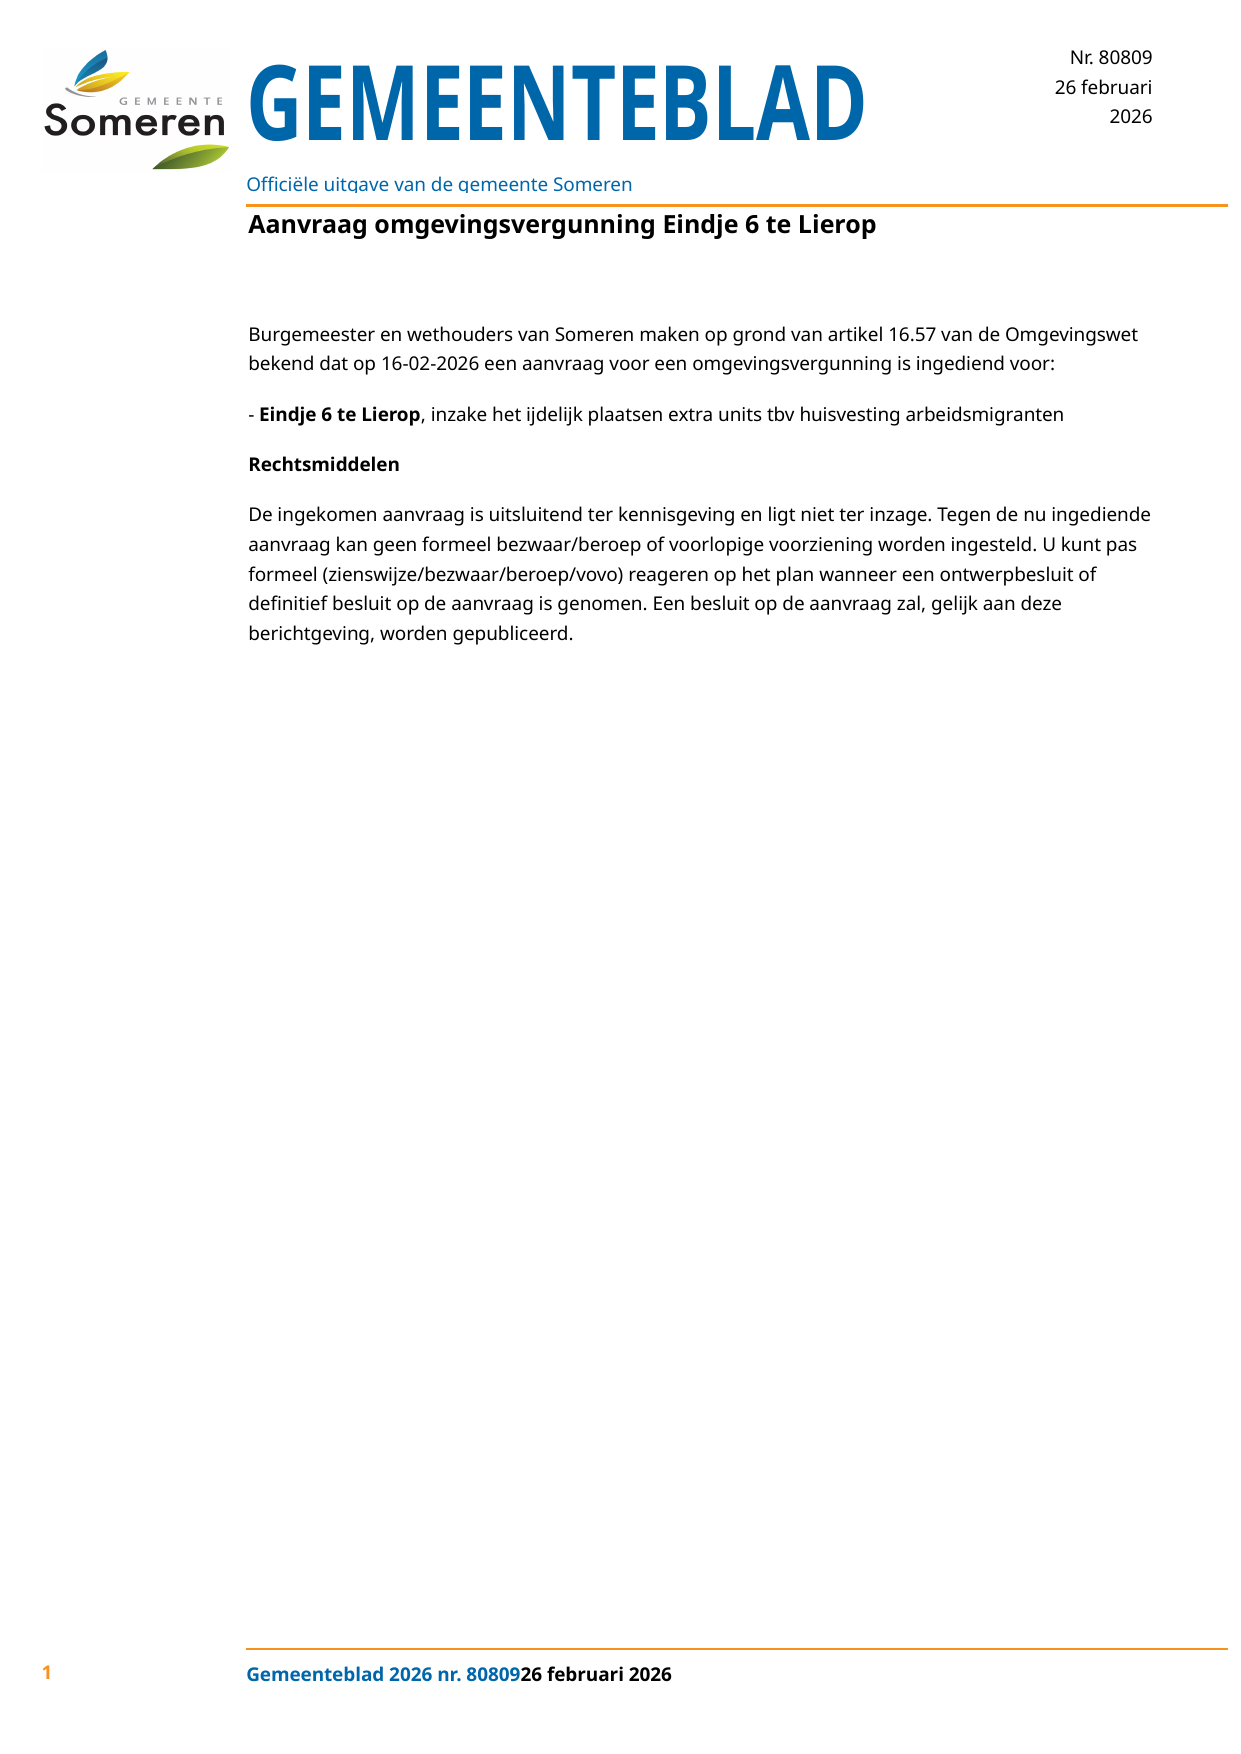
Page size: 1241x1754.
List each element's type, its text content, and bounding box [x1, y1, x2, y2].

picture [41, 47, 231, 172]
text - Eindje 6 te Lierop, inzake het ijdelijk plaatsen extra units tbv huisvesting arbeidsmigranten [248, 401, 1152, 426]
text Rechtsmiddelen [248, 451, 1152, 477]
text De ingekomen aanvraag is uitsluitend ter kennisgeving en ligt niet ter inzage. Tegen de nu ingediende aanvraag kan geen formeel bezwaar/beroep of voorlopige voorziening worden ingesteld. U kunt pas formeel (zienswijze/bezwaar/beroep/vovo) reageren op het plan wanneer een ontwerpbesluit of definitief besluit op de aanvraag is genomen. Een besluit op de aanvraag zal, gelijk aan deze berichtgeving, worden gepubliceerd. [248, 502, 1152, 646]
text Burgemeester en wethouders van Someren maken op grond van artikel 16.57 van de Omgevingswet bekend dat op 16-02-2026 een aanvraag voor een omgevingsvergunning is ingediend voor: [248, 321, 1152, 376]
text Aanvraag omgevingsvergunning Eindje 6 te Lierop [248, 207, 1152, 241]
